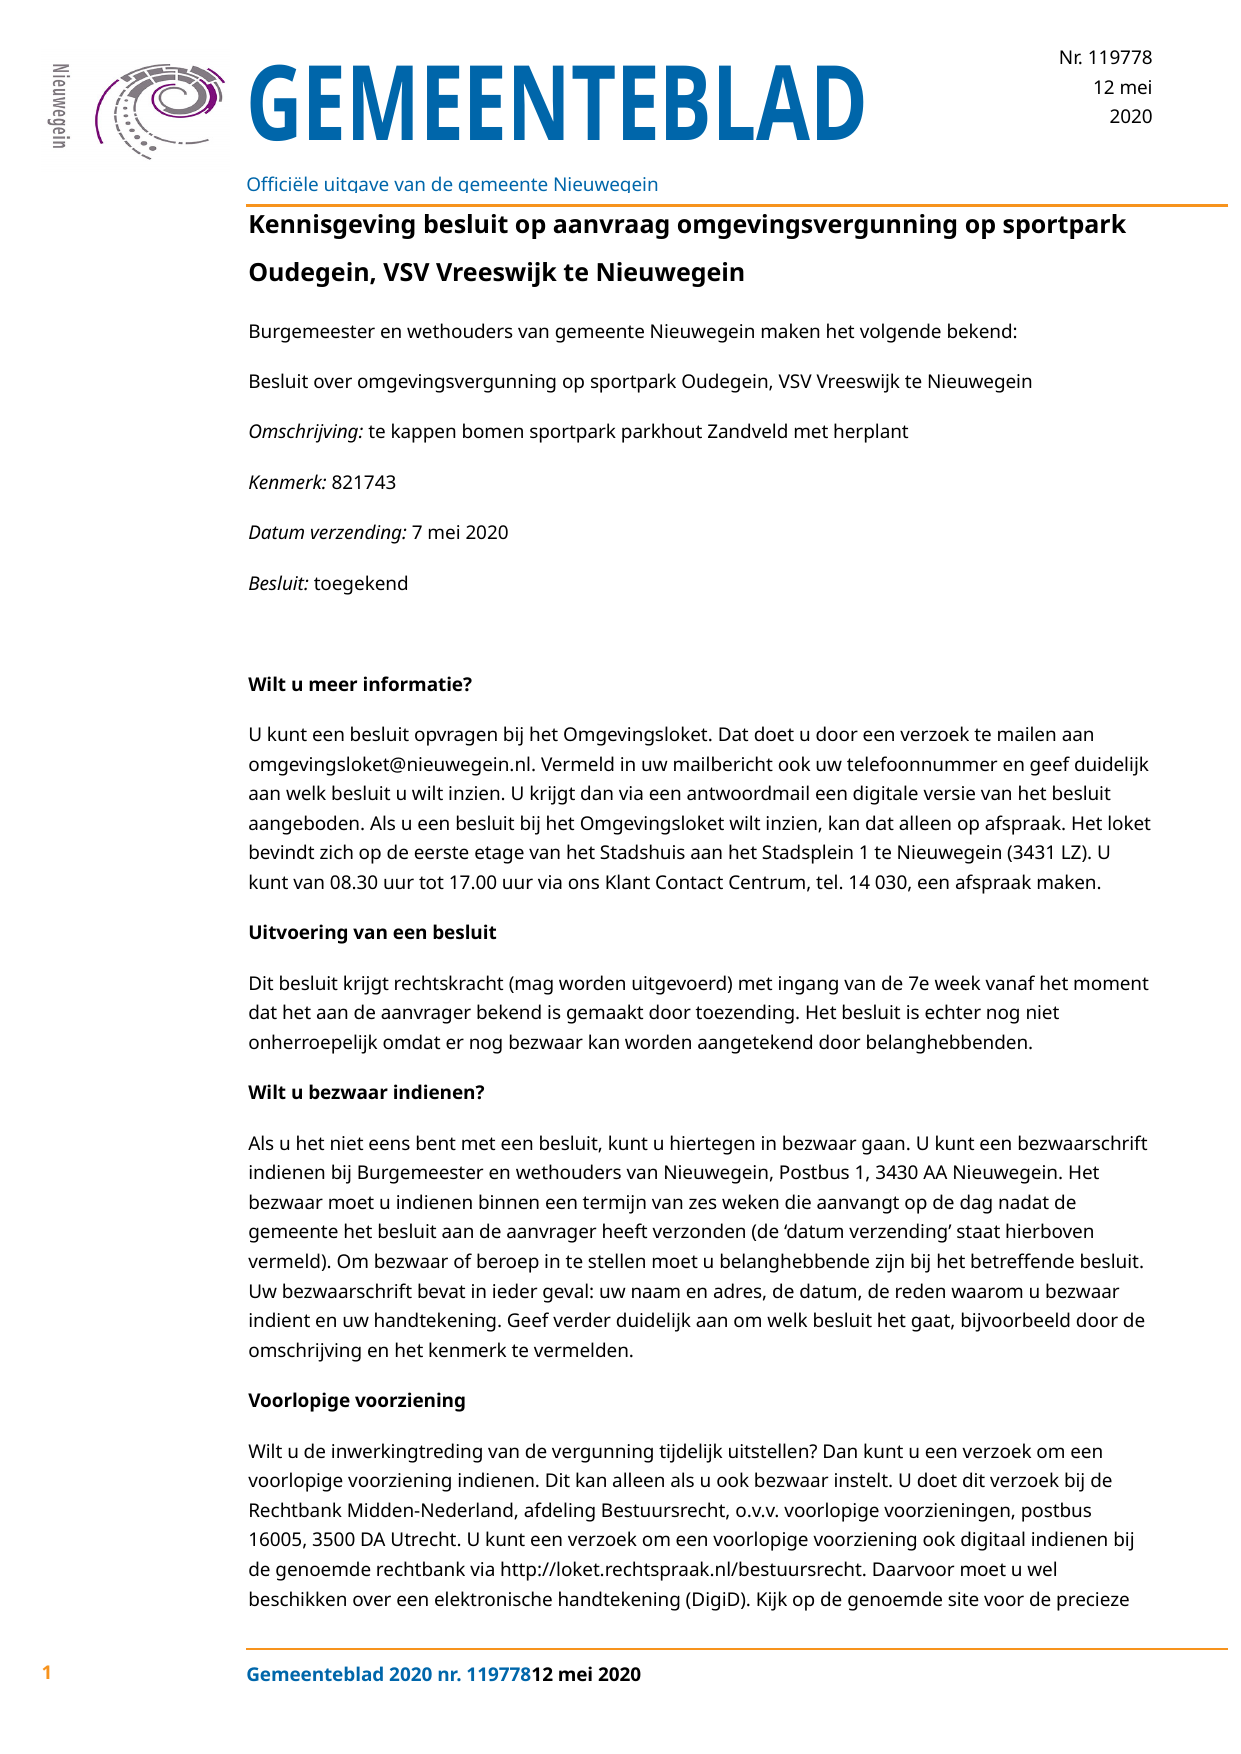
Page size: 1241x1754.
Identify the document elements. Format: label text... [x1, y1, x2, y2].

text Wilt u de inwerkingtreding van de vergunning tijdelijk uitstellen? Dan kunt u een verzoek om een voorlopige voorziening indienen. Dit kan alleen als u ook bezwaar instelt. U doet dit verzoek bij de Rechtbank Midden-Nederland, afdeling Bestuursrecht, o.v.v. voorlopige voorzieningen, postbus 16005, 3500 DA Utrecht. U kunt een verzoek om een voorlopige voorziening ook digitaal indienen bij de genoemde rechtbank via http://loket.rechtspraak.nl/bestuursrecht. Daarvoor moet u wel beschikken over een elektronische handtekening (DigiD). Kijk op de genoemde site voor de precieze [248, 1438, 1152, 1612]
text Wilt u meer informatie? [248, 671, 1152, 697]
picture [41, 47, 231, 172]
text Datum verzending: 7 mei 2020 [248, 519, 1152, 545]
text Besluit over omgevingsvergunning op sportpark Oudegein, VSV Vreeswijk te Nieuwegein [248, 368, 1152, 394]
text Uitvoering van een besluit [248, 919, 1152, 945]
text Besluit: toegekend [248, 570, 1152, 596]
text Burgemeester en wethouders van gemeente Nieuwegein maken het volgende bekend: [248, 318, 1152, 344]
text Dit besluit krijgt rechtskracht (mag worden uitgevoerd) met ingang van de 7e week vanaf het moment dat het aan de aanvrager bekend is gemaakt door toezending. Het besluit is echter nog niet onherroepelijk omdat er nog bezwaar kan worden aangetekend door belanghebbenden. [248, 970, 1152, 1055]
text Kenmerk: 821743 [248, 469, 1152, 495]
text Voorlopige voorziening [248, 1387, 1152, 1413]
text Wilt u bezwaar indienen? [248, 1079, 1152, 1105]
text Als u het niet eens bent met een besluit, kunt u hiertegen in bezwaar gaan. U kunt een bezwaarschrift indienen bij Burgemeester en wethouders van Nieuwegein, Postbus 1, 3430 AA Nieuwegein. Het bezwaar moet u indienen binnen een termijn van zes weken die aanvangt op de dag nadat de gemeente het besluit aan de aanvrager heeft verzonden (de ‘datum verzending’ staat hierboven vermeld). Om bezwaar of beroep in te stellen moet u belanghebbende zijn bij het betreffende besluit. Uw bezwaarschrift bevat in ieder geval: uw naam en adres, de datum, de reden waarom u bezwaar indient en uw handtekening. Geef verder duidelijk aan om welk besluit het gaat, bijvoorbeeld door de omschrijving en het kenmerk te vermelden. [248, 1130, 1152, 1363]
text Omschrijving: te kappen bomen sportpark parkhout Zandveld met herplant [248, 419, 1152, 444]
text U kunt een besluit opvragen bij het Omgevingsloket. Dat doet u door een verzoek te mailen aan omgevingsloket@nieuwegein.nl. Vermeld in uw mailbericht ook uw telefoonnummer en geef duidelijk aan welk besluit u wilt inzien. U krijgt dan via een antwoordmail een digitale versie van het besluit aangeboden. Als u een besluit bij het Omgevingsloket wilt inzien, kan dat alleen op afspraak. Het loket bevindt zich op de eerste etage van het Stadshuis aan het Stadsplein 1 te Nieuwegein (3431 LZ). U kunt van 08.30 uur tot 17.00 uur via ons Klant Contact Centrum, tel. 14 030, een afspraak maken. [248, 721, 1152, 895]
text Kennisgeving besluit op aanvraag omgevingsvergunning op sportpark Oudegein, VSV Vreeswijk te Nieuwegein [248, 207, 1152, 288]
